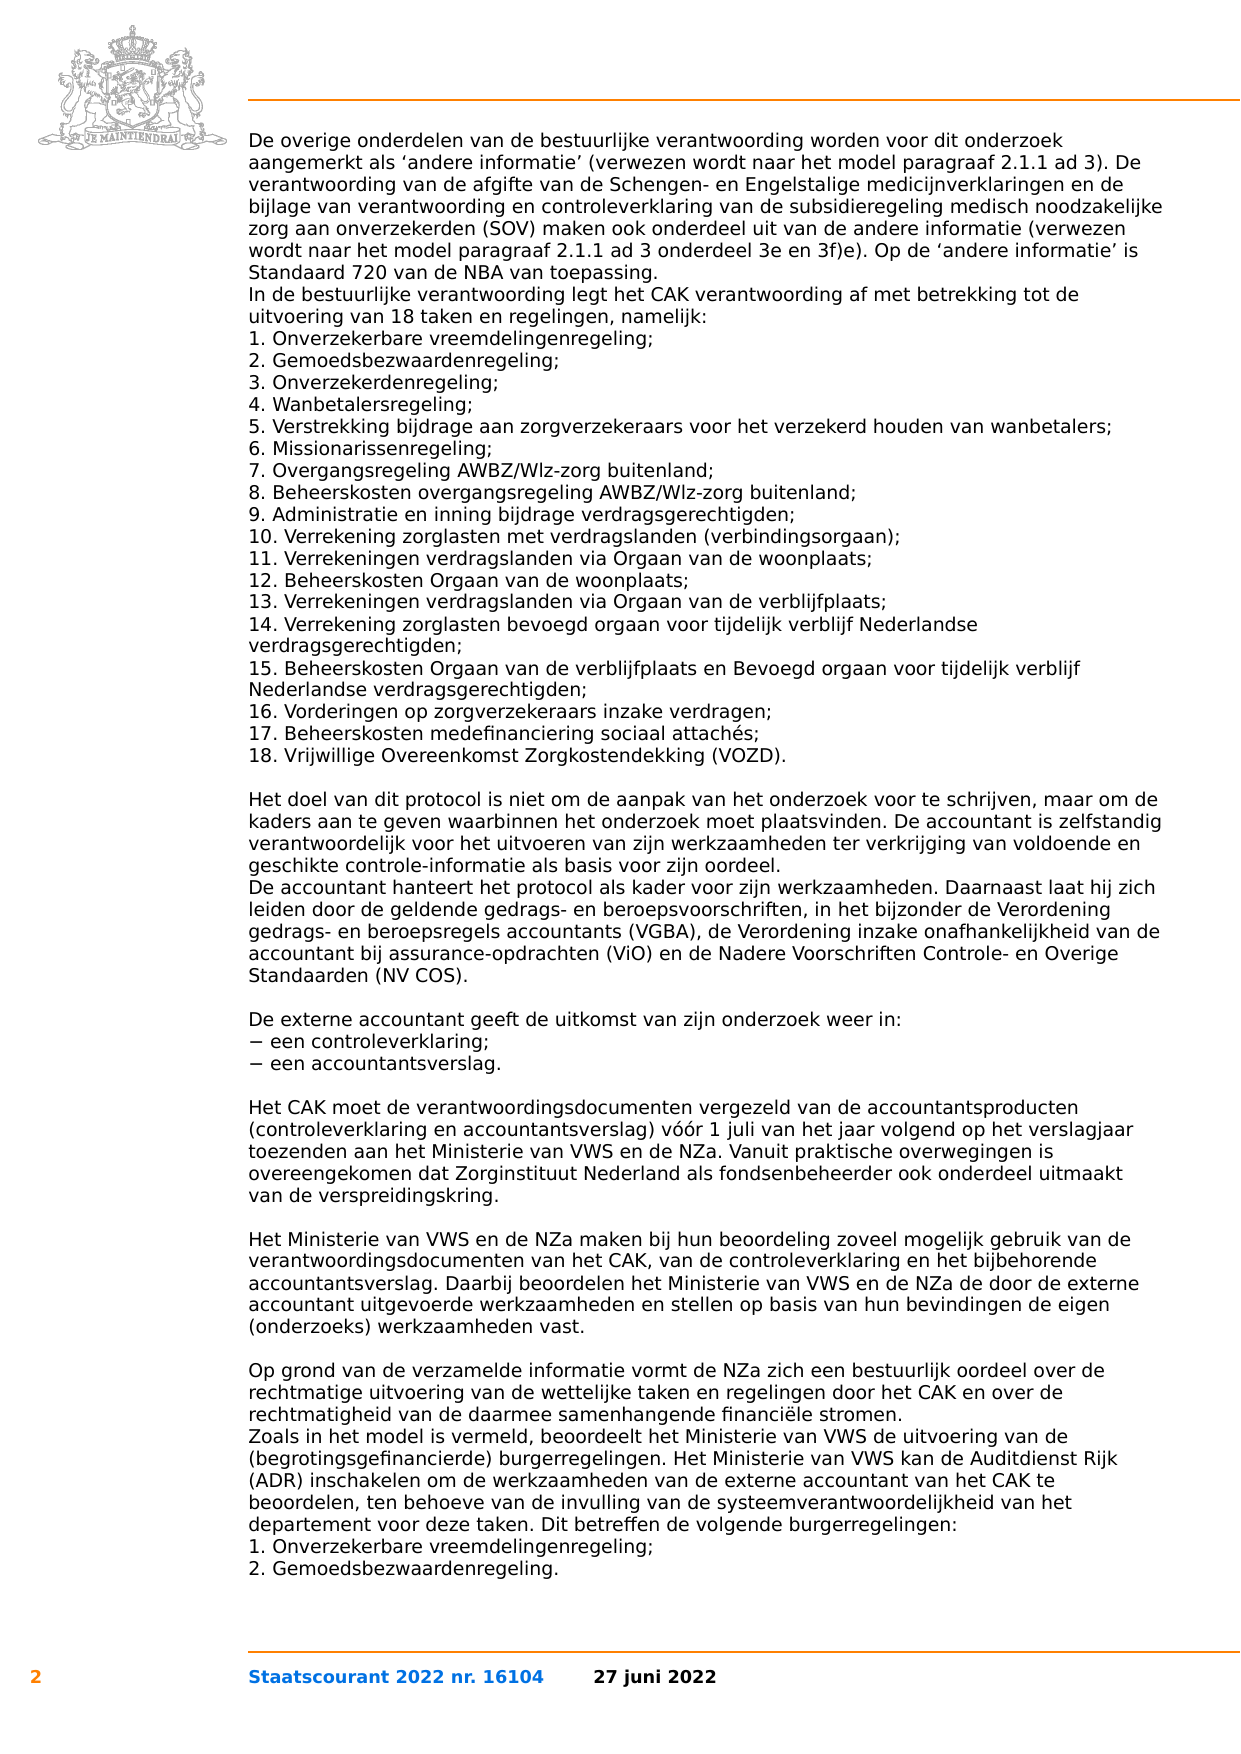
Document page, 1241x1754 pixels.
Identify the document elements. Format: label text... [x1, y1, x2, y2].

text 17. Beheerskosten medefinanciering sociaal attachés; [248, 723, 1163, 745]
text 15. Beheerskosten Orgaan van de verblijfplaats en Bevoegd orgaan voor tijdelijk verblijf Nederlandse verdragsgerechtigden; [248, 657, 1163, 701]
text − een accountantsverslag. [248, 1053, 1163, 1075]
text 1. Onverzekerbare vreemdelingenregeling; [248, 328, 1163, 350]
text 2. Gemoedsbezwaardenregeling; [248, 350, 1163, 372]
text 3. Onverzekerdenregeling; [248, 372, 1163, 394]
text 10. Verrekening zorglasten met verdragslanden (verbindingsorgaan); [248, 526, 1163, 547]
text − een controleverklaring; [248, 1031, 1163, 1053]
text 5. Verstrekking bijdrage aan zorgverzekeraars voor het verzekerd houden van wanbetalers; [248, 416, 1163, 438]
text 13. Verrekeningen verdragslanden via Orgaan van de verblijfplaats; [248, 591, 1163, 613]
text De accountant hanteert het protocol als kader voor zijn werkzaamheden. Daarnaast laat hij zich leiden door de geldende gedrags- en beroepsvoorschriften, in het bijzonder de Verordening gedrags- en beroepsregels accountants (VGBA), de Verordening inzake onafhankelijkheid van de accountant bij assurance-opdrachten (ViO) en de Nadere Voorschriften Controle- en Overige Standaarden (NV COS). [248, 877, 1163, 987]
text De overige onderdelen van de bestuurlijke verantwoording worden voor dit onderzoek aangemerkt als ‘andere informatie’ (verwezen wordt naar het model paragraaf 2.1.1 ad 3). De verantwoording van de afgifte van de Schengen- en Engelstalige medicijnverklaringen en de bijlage van verantwoording en controleverklaring van de subsidieregeling medisch noodzakelijke zorg aan onverzekerden (SOV) maken ook onderdeel uit van de andere informatie (verwezen wordt naar het model paragraaf 2.1.1 ad 3 onderdeel 3e en 3f)e). Op de ‘andere informatie’ is Standaard 720 van de NBA van toepassing. [248, 130, 1163, 284]
text 16. Vorderingen op zorgverzekeraars inzake verdragen; [248, 701, 1163, 723]
text 14. Verrekening zorglasten bevoegd orgaan voor tijdelijk verblijf Nederlandse verdragsgerechtigden; [248, 613, 1163, 657]
text Het CAK moet de verantwoordingsdocumenten vergezeld van de accountantsproducten (controleverklaring en accountantsverslag) vóór 1 juli van het jaar volgend op het verslagjaar toezenden aan het Ministerie van VWS en de NZa. Vanuit praktische overwegingen is overeengekomen dat Zorginstituut Nederland als fondsenbeheerder ook onderdeel uitmaakt van de verspreidingskring. [248, 1097, 1163, 1207]
text 7. Overgangsregeling AWBZ/Wlz-zorg buitenland; [248, 459, 1163, 482]
text 1. Onverzekerbare vreemdelingenregeling; [248, 1536, 1163, 1558]
text 6. Missionarissenregeling; [248, 438, 1163, 459]
text Op grond van de verzamelde informatie vormt de NZa zich een bestuurlijk oordeel over de rechtmatige uitvoering van de wettelijke taken en regelingen door het CAK en over de rechtmatigheid van de daarmee samenhangende financiële stromen. [248, 1360, 1163, 1426]
text Het Ministerie van VWS en de NZa maken bij hun beoordeling zoveel mogelijk gebruik van de verantwoordingsdocumenten van het CAK, van de controleverklaring en het bijbehorende accountantsverslag. Daarbij beoordelen het Ministerie van VWS en de NZa de door de externe accountant uitgevoerde werkzaamheden en stellen op basis van hun bevindingen de eigen (onderzoeks) werkzaamheden vast. [248, 1228, 1163, 1338]
text 9. Administratie en inning bijdrage verdragsgerechtigden; [248, 503, 1163, 526]
text In de bestuurlijke verantwoording legt het CAK verantwoording af met betrekking tot de uitvoering van 18 taken en regelingen, namelijk: [248, 284, 1163, 328]
text De externe accountant geeft de uitkomst van zijn onderzoek weer in: [248, 1009, 1163, 1031]
text 18. Vrijwillige Overeenkomst Zorgkostendekking (VOZD). [248, 745, 1163, 767]
text 2. Gemoedsbezwaardenregeling. [248, 1558, 1163, 1580]
text 8. Beheerskosten overgangsregeling AWBZ/Wlz-zorg buitenland; [248, 482, 1163, 503]
text Het doel van dit protocol is niet om de aanpak van het onderzoek voor te schrijven, maar om de kaders aan te geven waarbinnen het onderzoek moet plaatsvinden. De accountant is zelfstandig verantwoordelijk voor het uitvoeren van zijn werkzaamheden ter verkrijging van voldoende en geschikte controle-informatie als basis voor zijn oordeel. [248, 789, 1163, 877]
text 12. Beheerskosten Orgaan van de woonplaats; [248, 569, 1163, 591]
picture [38, 25, 227, 150]
text 4. Wanbetalersregeling; [248, 394, 1163, 416]
text Zoals in het model is vermeld, beoordeelt het Ministerie van VWS de uitvoering van de (begrotingsgefinancierde) burgerregelingen. Het Ministerie van VWS kan de Auditdienst Rijk (ADR) inschakelen om de werkzaamheden van de externe accountant van het CAK te beoordelen, ten behoeve van de invulling van de systeemverantwoordelijkheid van het departement voor deze taken. Dit betreffen de volgende burgerregelingen: [248, 1426, 1163, 1536]
text 11. Verrekeningen verdragslanden via Orgaan van de woonplaats; [248, 547, 1163, 569]
